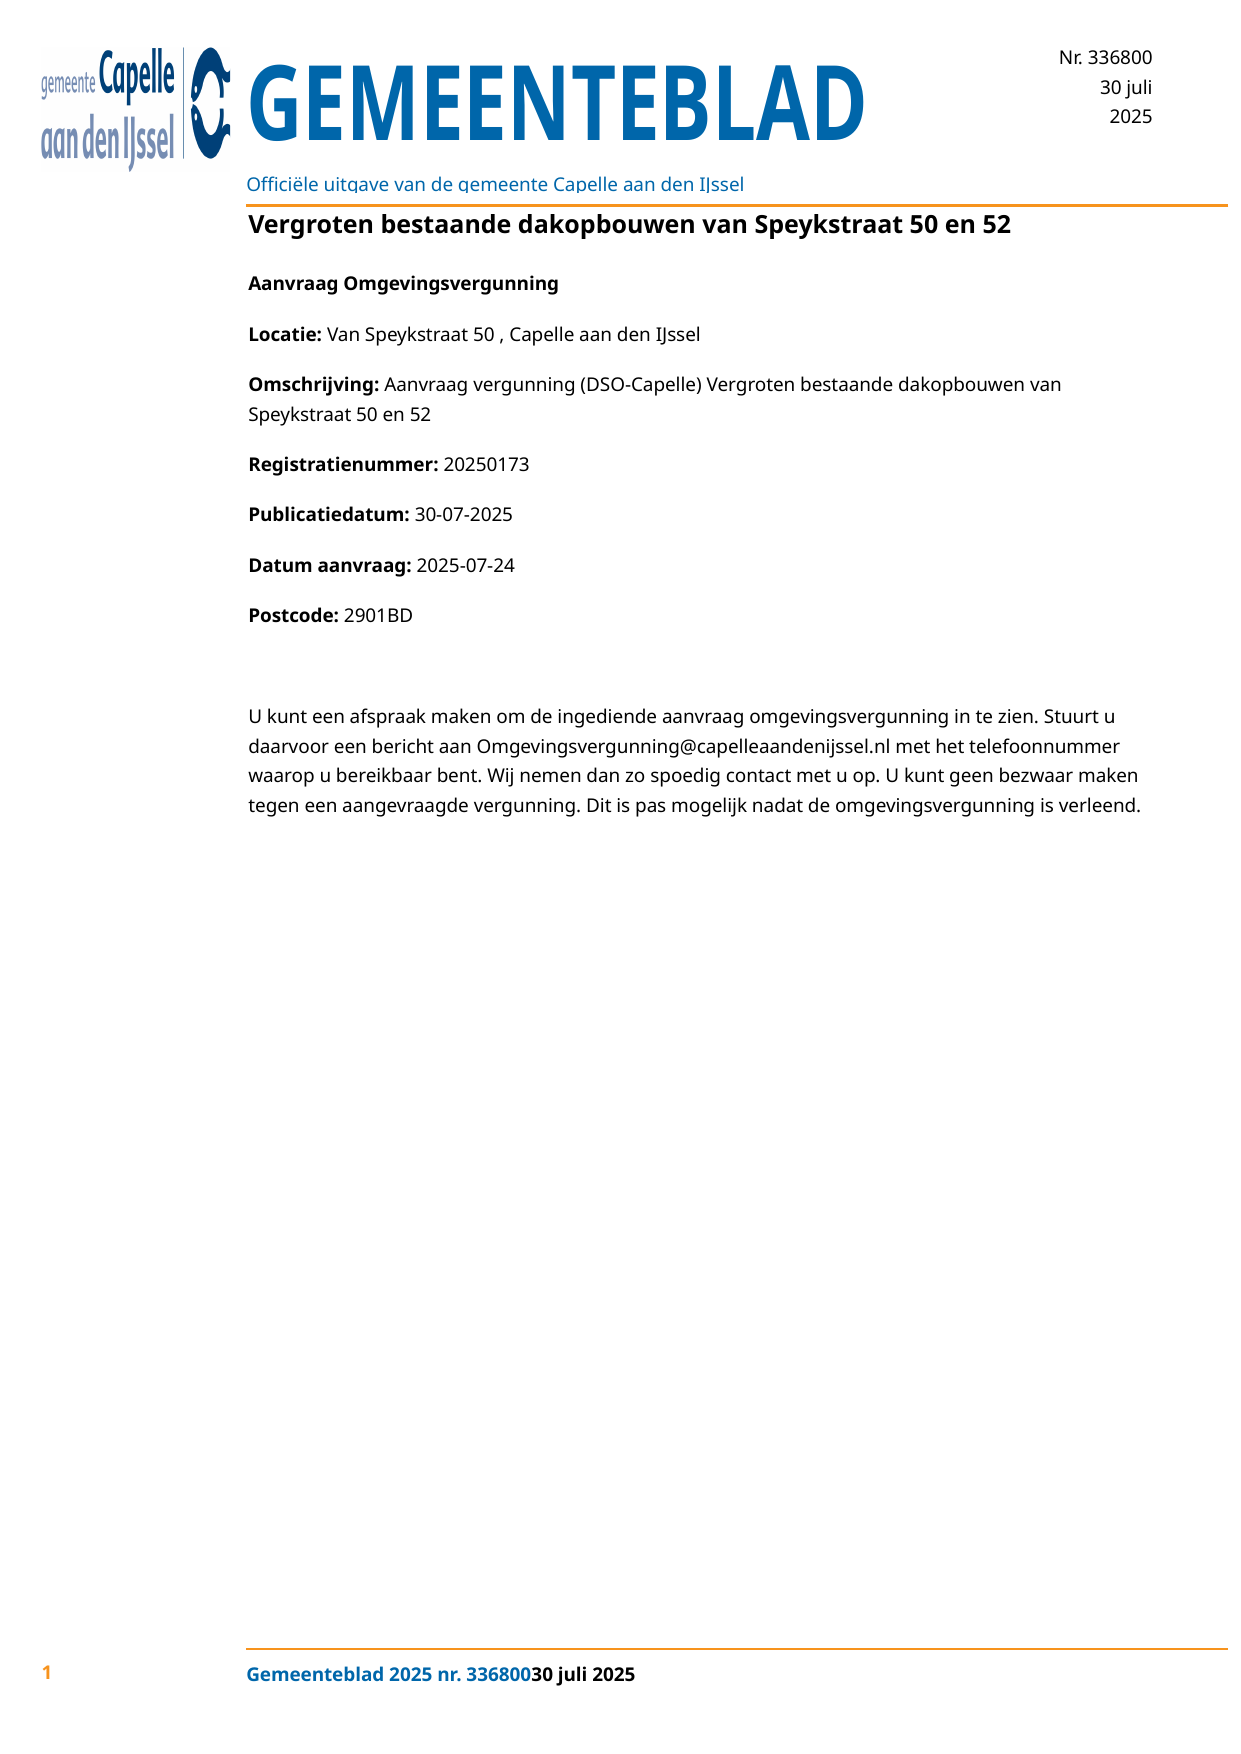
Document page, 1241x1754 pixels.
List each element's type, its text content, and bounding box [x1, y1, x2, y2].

text Aanvraag Omgevingsvergunning [248, 270, 1152, 296]
text Datum aanvraag: 2025-07-24 [248, 552, 1152, 578]
text Publicatiedatum: 30-07-2025 [248, 502, 1152, 527]
text Postcode: 2901BD [248, 602, 1152, 628]
text Locatie: Van Speykstraat 50 , Capelle aan den IJssel [248, 321, 1152, 346]
text U kunt een afspraak maken om de ingediende aanvraag omgevingsvergunning in te zien. Stuurt u daarvoor een bericht aan Omgevingsvergunning@capelleaandenijssel.nl met het telefoonnummer waarop u bereikbaar bent. Wij nemen dan zo spoedig contact met u op. U kunt geen bezwaar maken tegen een aangevraagde vergunning. Dit is pas mogelijk nadat de omgevingsvergunning is verleend. [248, 703, 1152, 818]
picture [41, 47, 231, 172]
text Registratienummer: 20250173 [248, 451, 1152, 477]
text Omschrijving: Aanvraag vergunning (DSO-Capelle) Vergroten bestaande dakopbouwen van Speykstraat 50 en 52 [248, 371, 1152, 426]
text Vergroten bestaande dakopbouwen van Speykstraat 50 en 52 [248, 207, 1152, 241]
